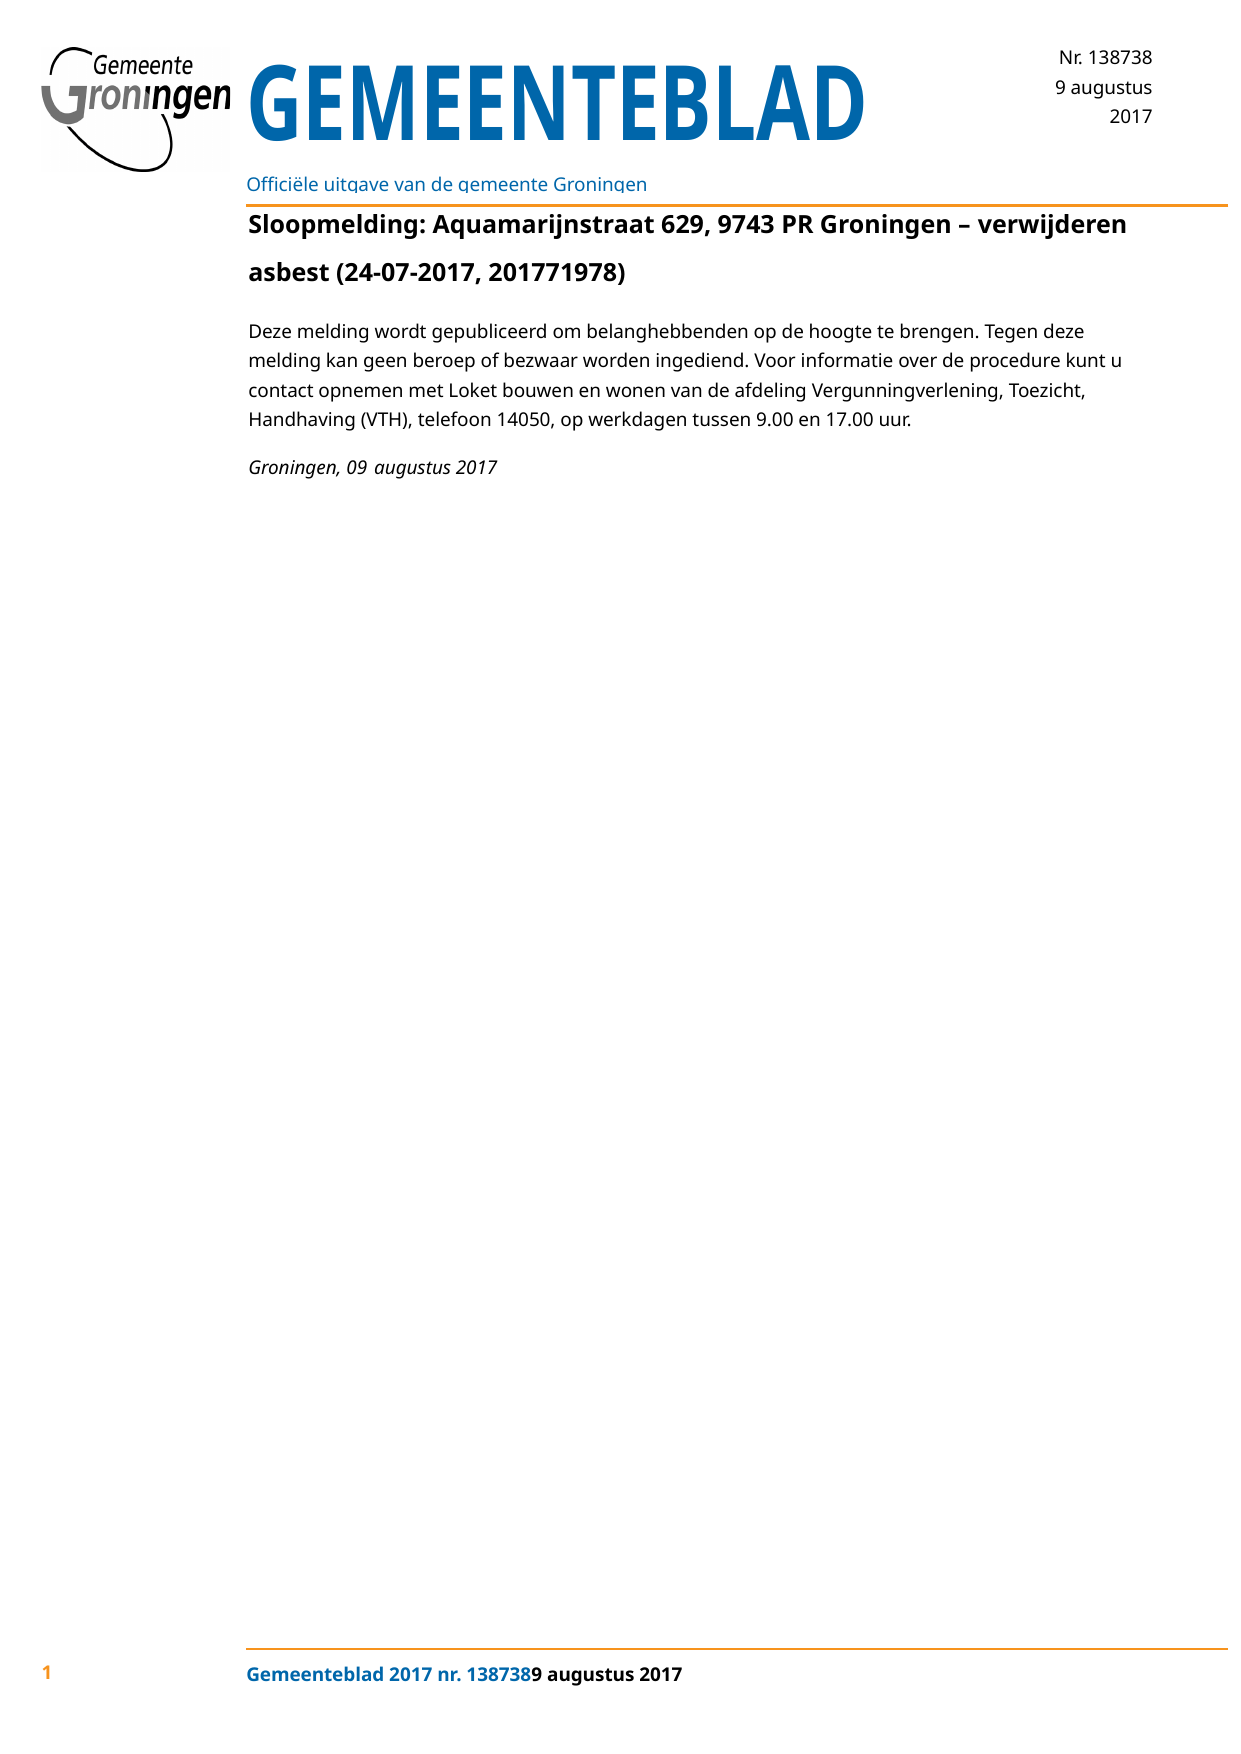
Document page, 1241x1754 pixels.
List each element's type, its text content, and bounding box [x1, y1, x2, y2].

text Deze melding wordt gepubliceerd om belanghebbenden op de hoogte te brengen. Tegen deze melding kan geen beroep of bezwaar worden ingediend. Voor informatie over de procedure kunt u contact opnemen met Loket bouwen en wonen van de afdeling Vergunningverlening, Toezicht, Handhaving (VTH), telefoon 14050, op werkdagen tussen 9.00 en 17.00 uur. [248, 318, 1152, 432]
text Groningen, 09 augustus 2017 [248, 454, 1152, 480]
picture [41, 47, 231, 172]
text Sloopmelding: Aquamarijnstraat 629, 9743 PR Groningen – verwijderen asbest (24-07-2017, 201771978) [248, 207, 1152, 288]
